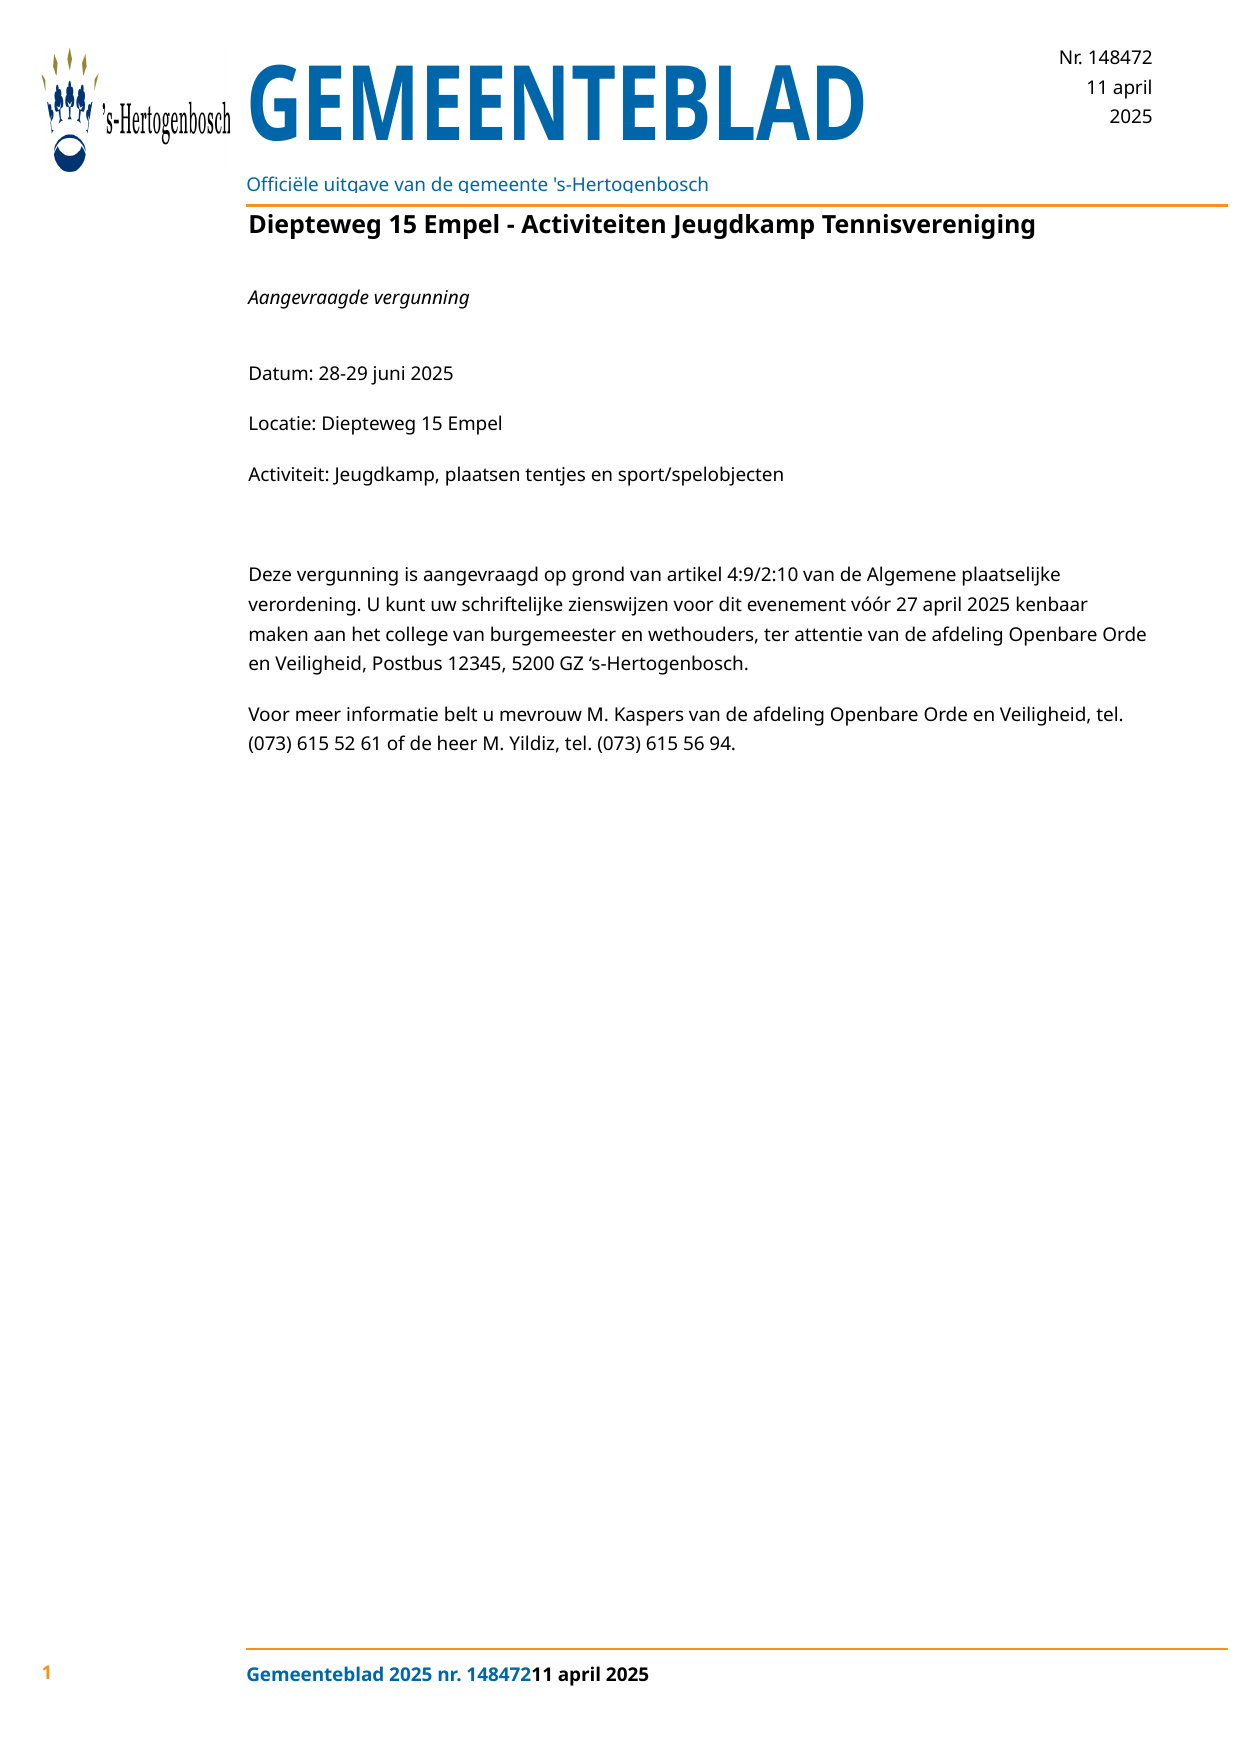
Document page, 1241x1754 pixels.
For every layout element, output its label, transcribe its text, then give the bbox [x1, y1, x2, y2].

text Diepteweg 15 Empel - Activiteiten Jeugdkamp Tennisvereniging [248, 207, 1152, 241]
text Voor meer informatie belt u mevrouw M. Kaspers van de afdeling Openbare Orde en Veiligheid, tel. (073) 615 52 61 of de heer M. Yildiz, tel. (073) 615 56 94. [248, 701, 1152, 756]
text Locatie: Diepteweg 15 Empel [248, 410, 1152, 436]
text Aangevraagde vergunning [248, 284, 1152, 309]
text Datum: 28-29 juni 2025 [248, 360, 1152, 386]
picture [41, 47, 231, 172]
text Deze vergunning is aangevraagd op grond van artikel 4:9/2:10 van de Algemene plaatselijke verordening. U kunt uw schriftelijke zienswijzen voor dit evenement vóór 27 april 2025 kenbaar maken aan het college van burgemeester en wethouders, ter attentie van de afdeling Openbare Orde en Veiligheid, Postbus 12345, 5200 GZ ‘s-Hertogenbosch. [248, 562, 1152, 676]
text Activiteit: Jeugdkamp, plaatsen tentjes en sport/spelobjecten [248, 461, 1152, 487]
